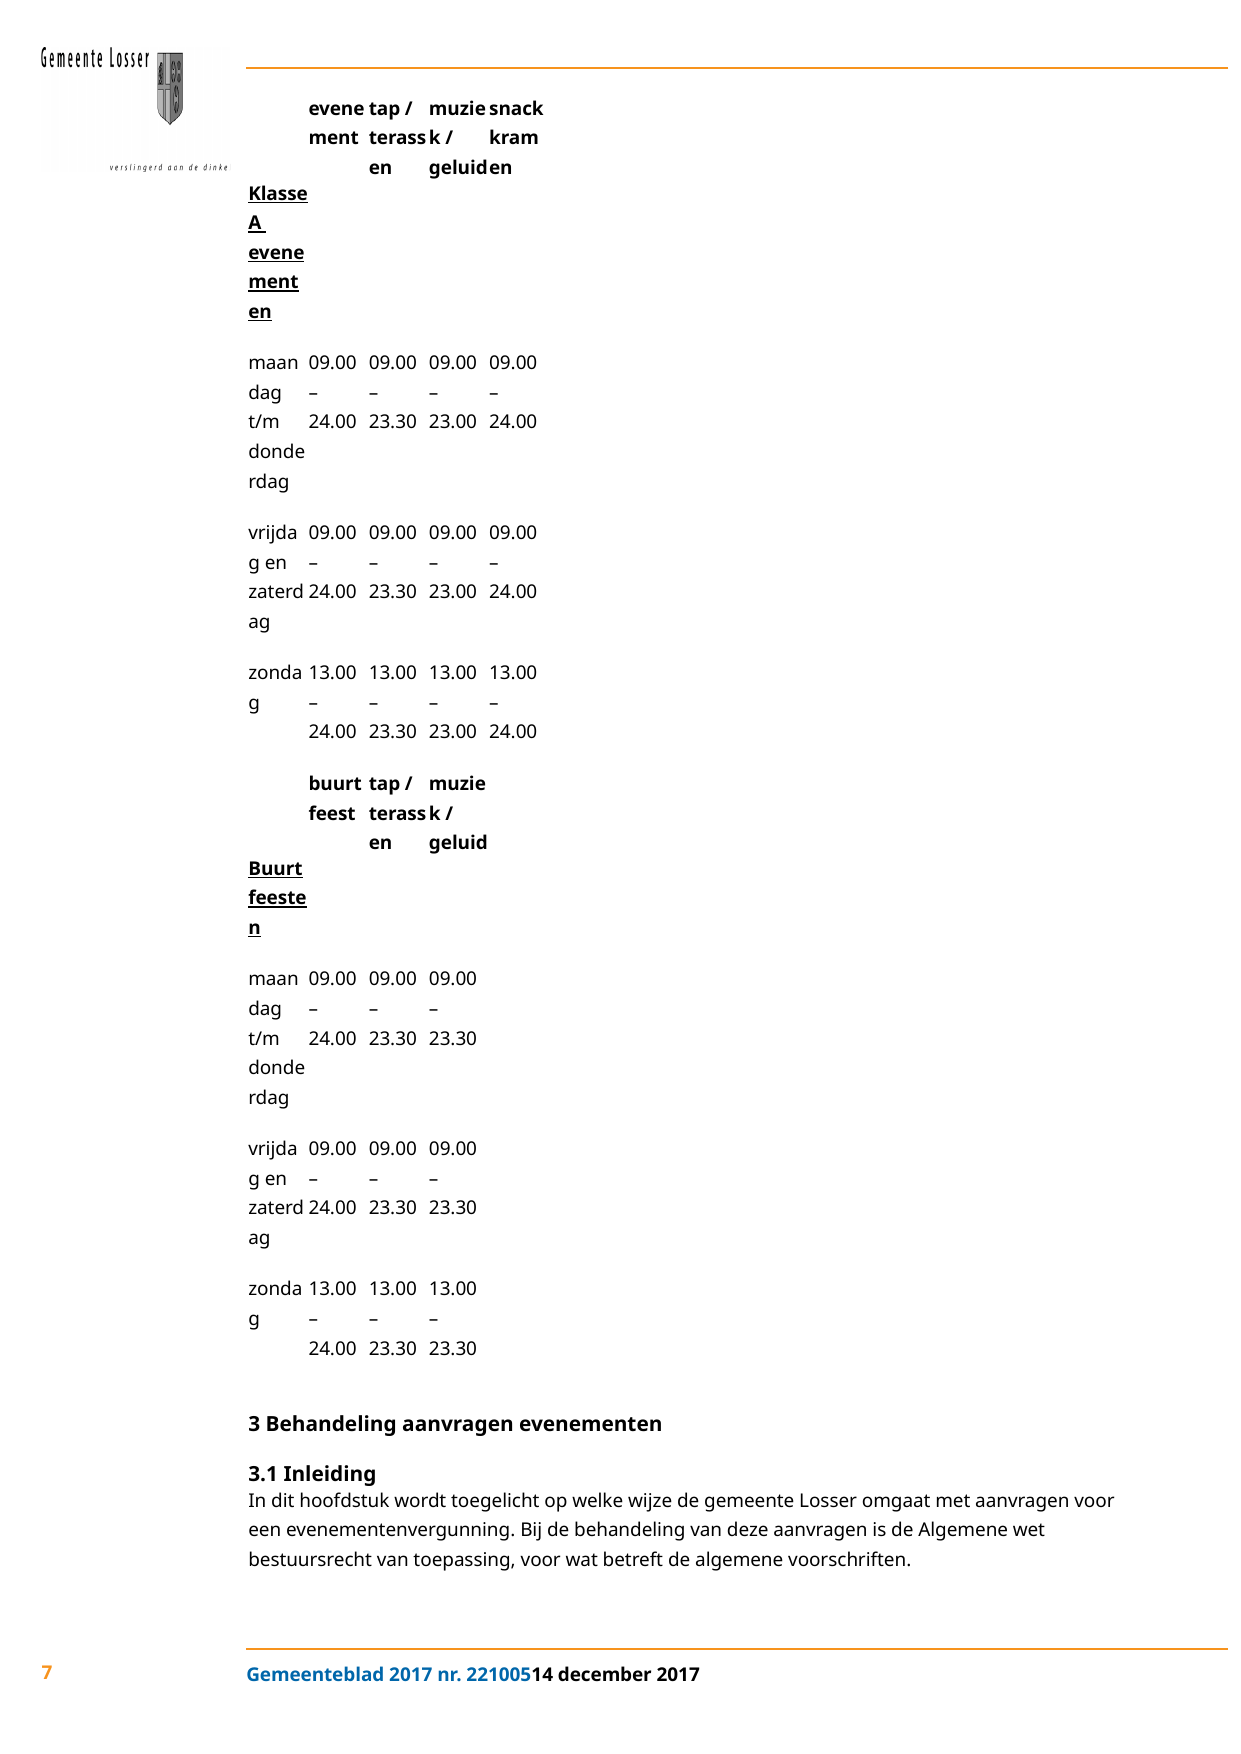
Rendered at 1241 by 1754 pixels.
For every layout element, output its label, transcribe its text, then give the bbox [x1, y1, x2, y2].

table_cell [308, 324, 368, 349]
table_cell [248, 1110, 308, 1135]
table_cell [248, 744, 308, 770]
table_cell muziek / geluid [429, 770, 489, 855]
table_cell vrijdag en zaterdag [248, 519, 308, 634]
table_cell vrijdag en zaterdag [248, 1135, 308, 1250]
table_cell 09.00 – 24.00 [308, 350, 368, 493]
table_cell [369, 744, 429, 770]
table_cell 13.00 – 24.00 [489, 660, 549, 744]
table_cell [248, 770, 308, 855]
table_cell 13.00 – 23.30 [369, 660, 429, 744]
table_cell [429, 744, 489, 770]
table_cell [489, 744, 549, 770]
table_cell [489, 634, 549, 659]
table_cell [369, 855, 429, 940]
table_cell A evenementen [248, 203, 308, 324]
table_cell [248, 1250, 308, 1276]
table_cell 09.00 – 23.30 [369, 519, 429, 634]
table_cell [369, 940, 429, 966]
table_cell [489, 1110, 549, 1135]
table_cell [429, 1110, 489, 1135]
table_cell [248, 634, 308, 659]
table_cell 09.00 – 23.00 [429, 519, 489, 634]
table_cell [248, 940, 308, 966]
table_cell [489, 966, 549, 1110]
text In dit hoofdstuk wordt toegelicht op welke wijze de gemeente Losser omgaat met aanvragen voor een evenementenvergunning. Bij de behandeling van deze aanvragen is de Algemene wet bestuursrecht van toepassing, voor wat betreft de algemene voorschriften. [248, 1487, 1152, 1572]
picture [41, 47, 231, 172]
table_cell [308, 494, 368, 519]
table_cell 09.00 – 23.00 [429, 350, 489, 493]
table_cell [308, 744, 368, 770]
table_cell 09.00 – 24.00 [308, 519, 368, 634]
table_cell maandag t/m donderdag [248, 966, 308, 1110]
table_cell [489, 494, 549, 519]
table_cell tap / terassen [369, 95, 429, 180]
table_cell [248, 324, 308, 349]
table_cell 09.00 – 24.00 [308, 1135, 368, 1250]
table_cell 13.00 – 23.30 [429, 1276, 489, 1361]
table_cell [308, 1250, 368, 1276]
table_cell [429, 634, 489, 659]
table_cell 09.00 – 23.30 [369, 966, 429, 1110]
table_cell evenement [308, 95, 368, 180]
table_cell [489, 324, 549, 349]
table_cell zondag [248, 660, 308, 744]
table_cell [489, 1276, 549, 1361]
table_cell maandag t/m donderdag [248, 350, 308, 493]
table_cell 09.00 – 24.00 [489, 350, 549, 493]
table_cell [369, 634, 429, 659]
table_cell [429, 324, 489, 349]
table_cell [308, 940, 368, 966]
table_cell snackkramen [489, 95, 549, 180]
table_cell Klasse [248, 180, 308, 202]
table_cell [489, 770, 549, 855]
table_cell [489, 180, 549, 324]
text 3.1 Inleiding [248, 1459, 1152, 1487]
table_cell 13.00 – 23.00 [429, 660, 489, 744]
table_cell [429, 1250, 489, 1276]
table_cell [308, 855, 368, 940]
table_cell [429, 180, 489, 324]
table_cell [429, 855, 489, 940]
table_cell [308, 180, 368, 324]
table_cell tap / terassen [369, 770, 429, 855]
table_cell 09.00 – 24.00 [489, 519, 549, 634]
table_cell Buurtfeesten [248, 855, 308, 940]
table_cell 09.00 – 24.00 [308, 966, 368, 1110]
table_cell [429, 494, 489, 519]
table_cell 13.00 – 24.00 [308, 660, 368, 744]
table_cell 09.00 – 23.30 [429, 966, 489, 1110]
text 3 Behandeling aanvragen evenementen [248, 1409, 1152, 1438]
table_cell [369, 1250, 429, 1276]
table_cell 09.00 – 23.30 [369, 1135, 429, 1250]
table_cell [489, 1250, 549, 1276]
table_cell [369, 324, 429, 349]
table_cell [429, 940, 489, 966]
table_cell [489, 855, 549, 940]
table_cell 13.00 – 24.00 [308, 1276, 368, 1361]
table_cell [489, 1135, 549, 1250]
table_cell 13.00 – 23.30 [369, 1276, 429, 1361]
table_cell [369, 494, 429, 519]
table_cell [369, 1110, 429, 1135]
table_cell 09.00 – 23.30 [429, 1135, 489, 1250]
table_cell buurtfeest [308, 770, 368, 855]
table_cell [248, 95, 308, 180]
table_cell [308, 1110, 368, 1135]
table_cell [308, 634, 368, 659]
table_cell [248, 494, 308, 519]
table_cell muziek / geluid [429, 95, 489, 180]
table_cell [369, 180, 429, 324]
table_cell 09.00 – 23.30 [369, 350, 429, 493]
table_cell zondag [248, 1276, 308, 1361]
table_cell [489, 940, 549, 966]
